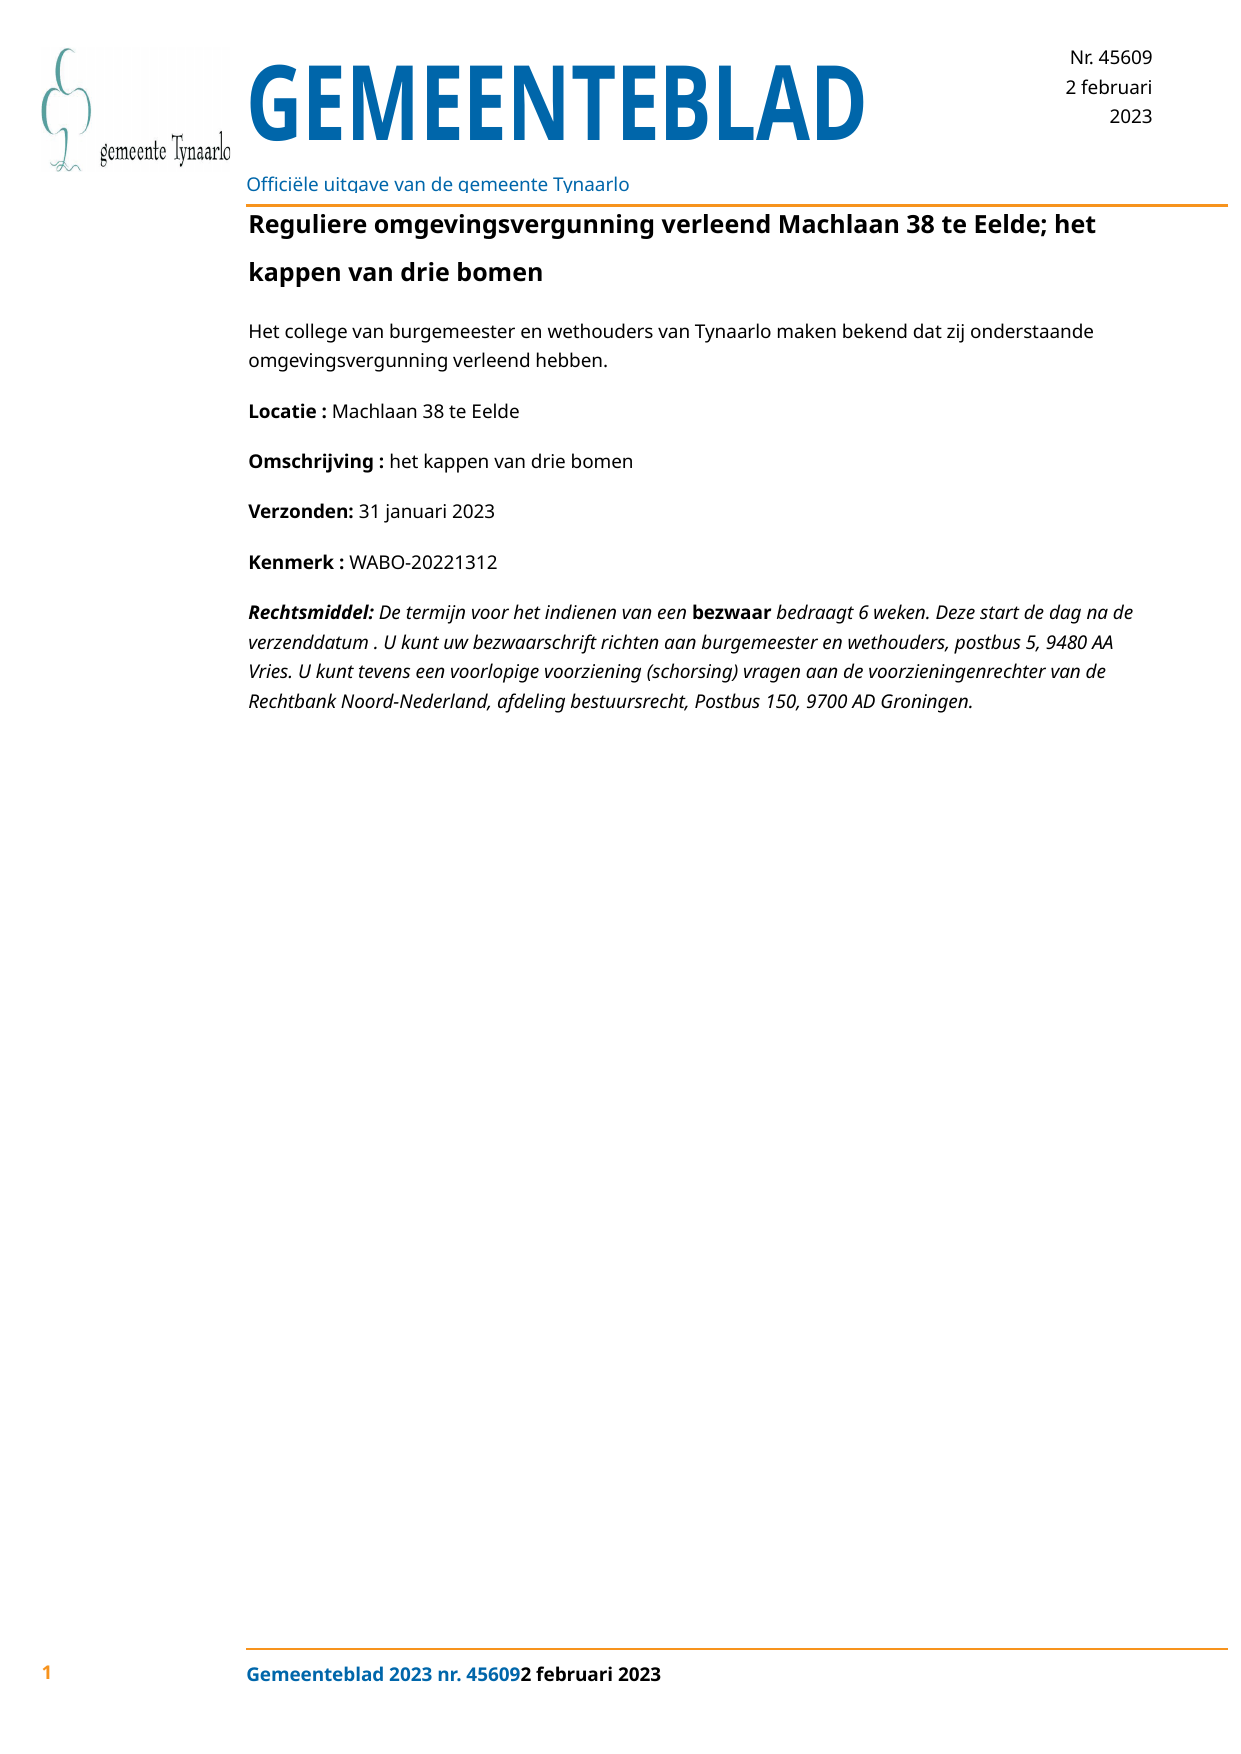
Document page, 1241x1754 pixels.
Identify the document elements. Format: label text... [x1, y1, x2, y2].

text Het college van burgemeester en wethouders van Tynaarlo maken bekend dat zij onderstaande omgevingsvergunning verleend hebben. [248, 318, 1152, 373]
text Rechtsmiddel: De termijn voor het indienen van een bezwaar bedraagt 6 weken. Deze start de dag na de verzenddatum . U kunt uw bezwaarschrift richten aan burgemeester en wethouders, postbus 5, 9480 AA Vries. U kunt tevens een voorlopige voorziening (schorsing) vragen aan de voorzieningenrechter van de Rechtbank Noord-Nederland, afdeling bestuursrecht, Postbus 150, 9700 AD Groningen. [248, 599, 1152, 714]
text Reguliere omgevingsvergunning verleend Machlaan 38 te Eelde; het kappen van drie bomen [248, 207, 1152, 288]
picture [41, 47, 231, 172]
text Kenmerk : WABO-20221312 [248, 549, 1152, 575]
text Verzonden: 31 januari 2023 [248, 499, 1152, 524]
text Locatie : Machlaan 38 te Eelde [248, 398, 1152, 424]
text Omschrijving : het kappen van drie bomen [248, 448, 1152, 474]
